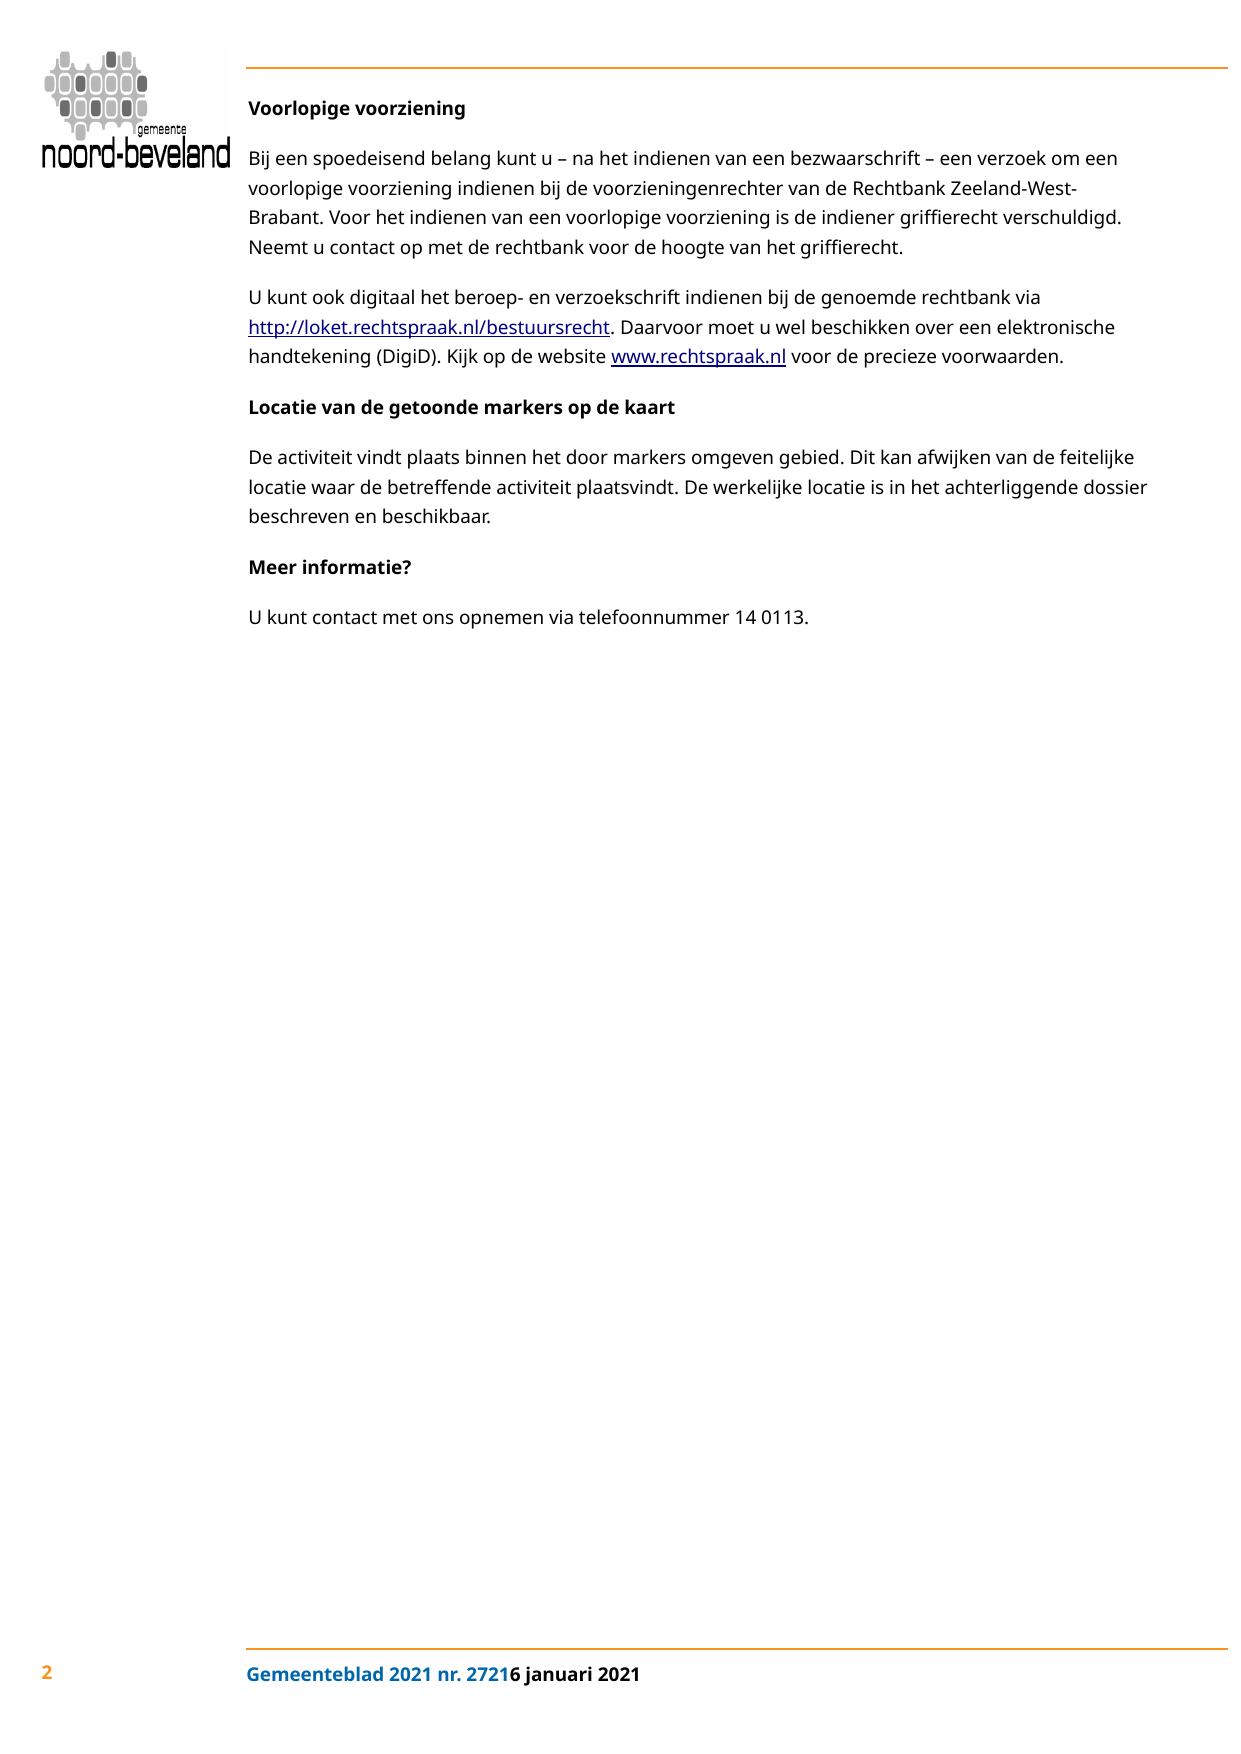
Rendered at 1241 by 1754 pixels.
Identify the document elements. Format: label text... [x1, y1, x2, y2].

text U kunt ook digitaal het beroep- en verzoekschrift indienen bij de genoemde rechtbank via http://loket.rechtspraak.nl/bestuursrecht. Daarvoor moet u wel beschikken over een elektronische handtekening (DigiD). Kijk op de website www.rechtspraak.nl voor de precieze voorwaarden. [248, 284, 1152, 369]
text Voorlopige voorziening [248, 95, 1152, 121]
text Bij een spoedeisend belang kunt u – na het indienen van een bezwaarschrift – een verzoek om een voorlopige voorziening indienen bij de voorzieningenrechter van de Rechtbank Zeeland-West-Brabant. Voor het indienen van een voorlopige voorziening is de indiener griffierecht verschuldigd. Neemt u contact op met de rechtbank voor de hoogte van het griffierecht. [248, 145, 1152, 260]
picture [41, 47, 231, 172]
text Meer informatie? [248, 554, 1152, 580]
text U kunt contact met ons opnemen via telefoonnummer 14 0113. [248, 604, 1152, 630]
text Locatie van de getoonde markers op de kaart [248, 394, 1152, 420]
text De activiteit vindt plaats binnen het door markers omgeven gebied. Dit kan afwijken van de feitelijke locatie waar de betreffende activiteit plaatsvindt. De werkelijke locatie is in het achterliggende dossier beschreven en beschikbaar. [248, 444, 1152, 529]
